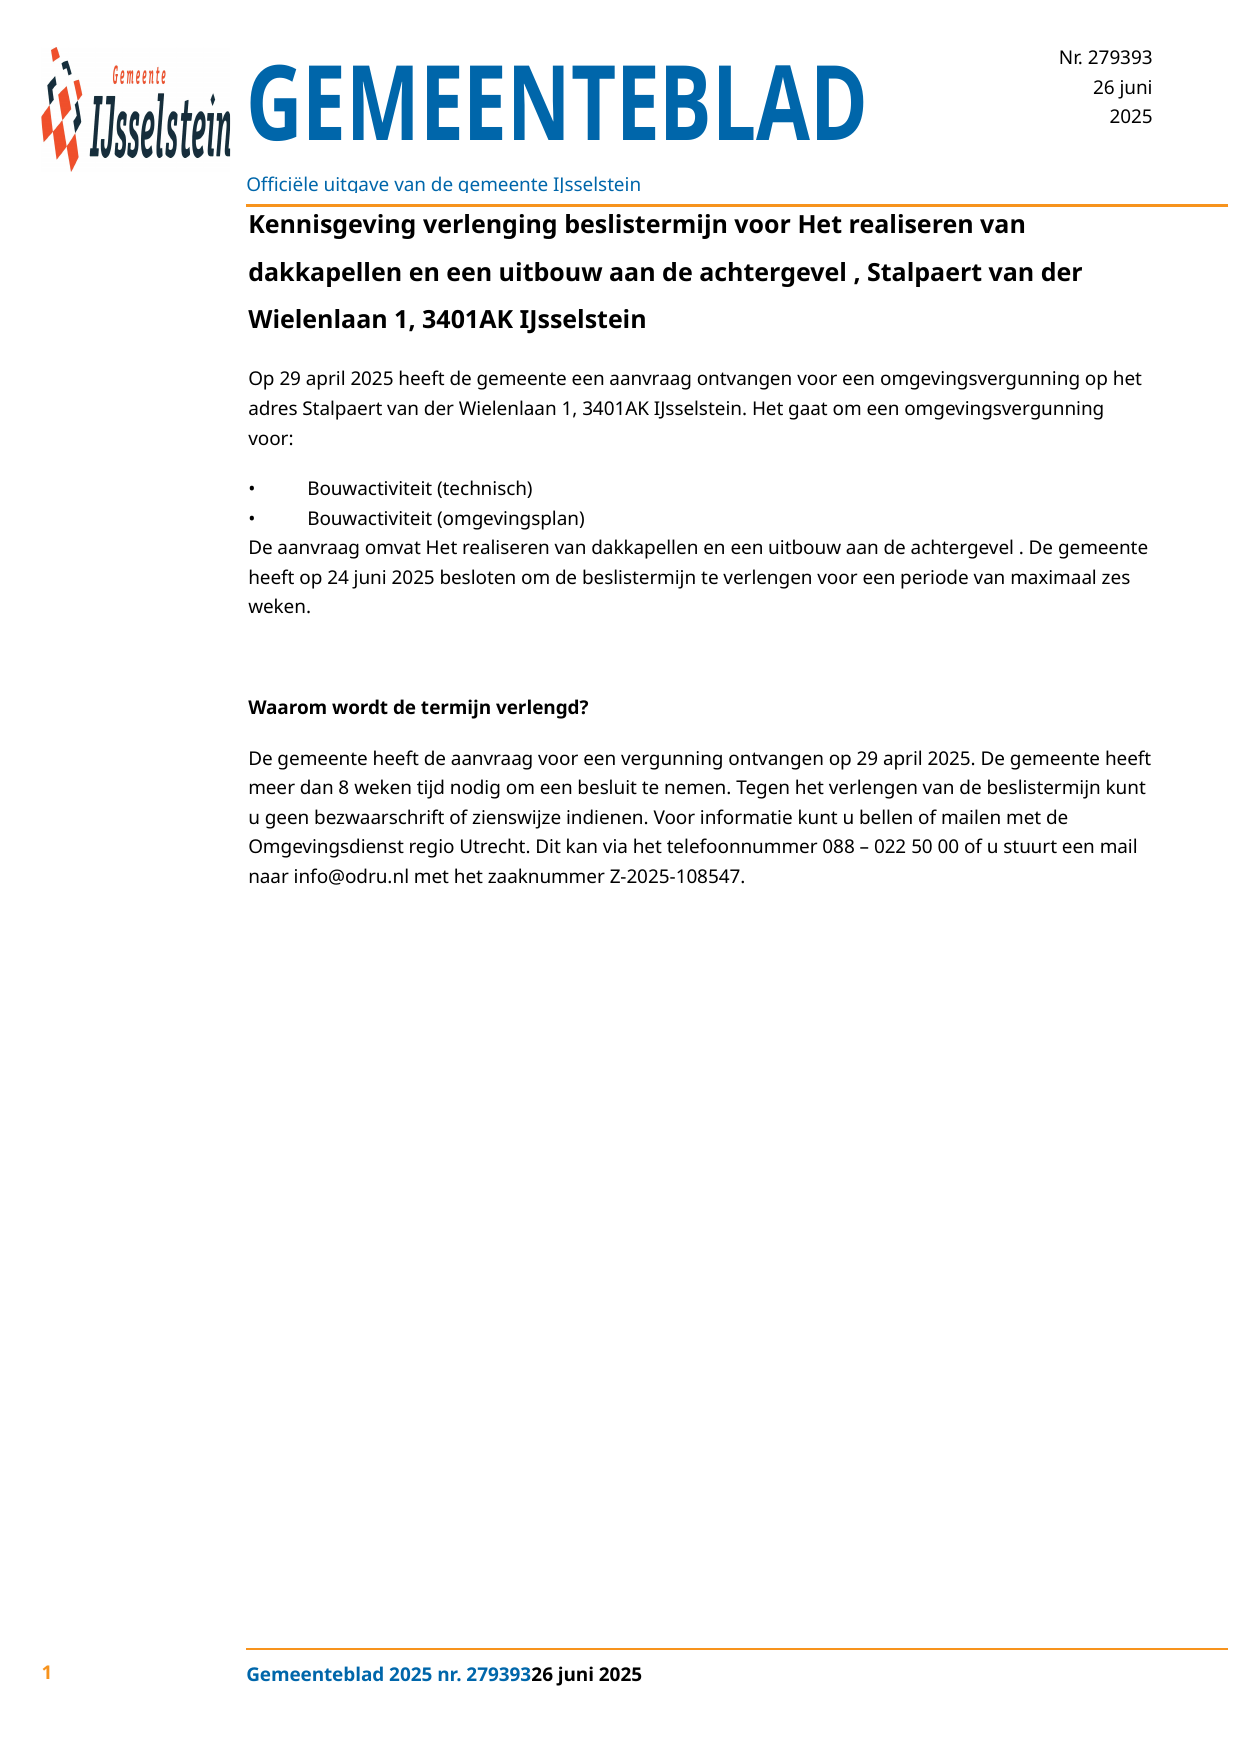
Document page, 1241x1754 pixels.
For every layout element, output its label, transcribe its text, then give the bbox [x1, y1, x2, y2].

list Bouwactiviteit (omgevingsplan) [248, 505, 1152, 530]
list Bouwactiviteit (technisch) [248, 475, 1152, 501]
picture [41, 47, 231, 172]
text De aanvraag omvat Het realiseren van dakkapellen en een uitbouw aan de achtergevel . De gemeente heeft op 24 juni 2025 besloten om de beslistermijn te verlengen voor een periode van maximaal zes weken. [248, 534, 1152, 619]
text Kennisgeving verlenging beslistermijn voor Het realiseren van dakkapellen en een uitbouw aan de achtergevel , Stalpaert van der Wielenlaan 1, 3401AK IJsselstein [248, 207, 1152, 336]
text Waarom wordt de termijn verlengd? [248, 694, 1152, 720]
text Op 29 april 2025 heeft de gemeente een aanvraag ontvangen voor een omgevingsvergunning op het adres Stalpaert van der Wielenlaan 1, 3401AK IJsselstein. Het gaat om een omgevingsvergunning voor: [248, 366, 1152, 450]
text De gemeente heeft de aanvraag voor een vergunning ontvangen op 29 april 2025. De gemeente heeft meer dan 8 weken tijd nodig om een besluit te nemen. Tegen het verlengen van de beslistermijn kunt u geen bezwaarschrift of zienswijze indienen. Voor informatie kunt u bellen of mailen met de Omgevingsdienst regio Utrecht. Dit kan via het telefoonnummer 088 – 022 50 00 of u stuurt een mail naar info@odru.nl met het zaaknummer Z-2025-108547. [248, 745, 1152, 889]
